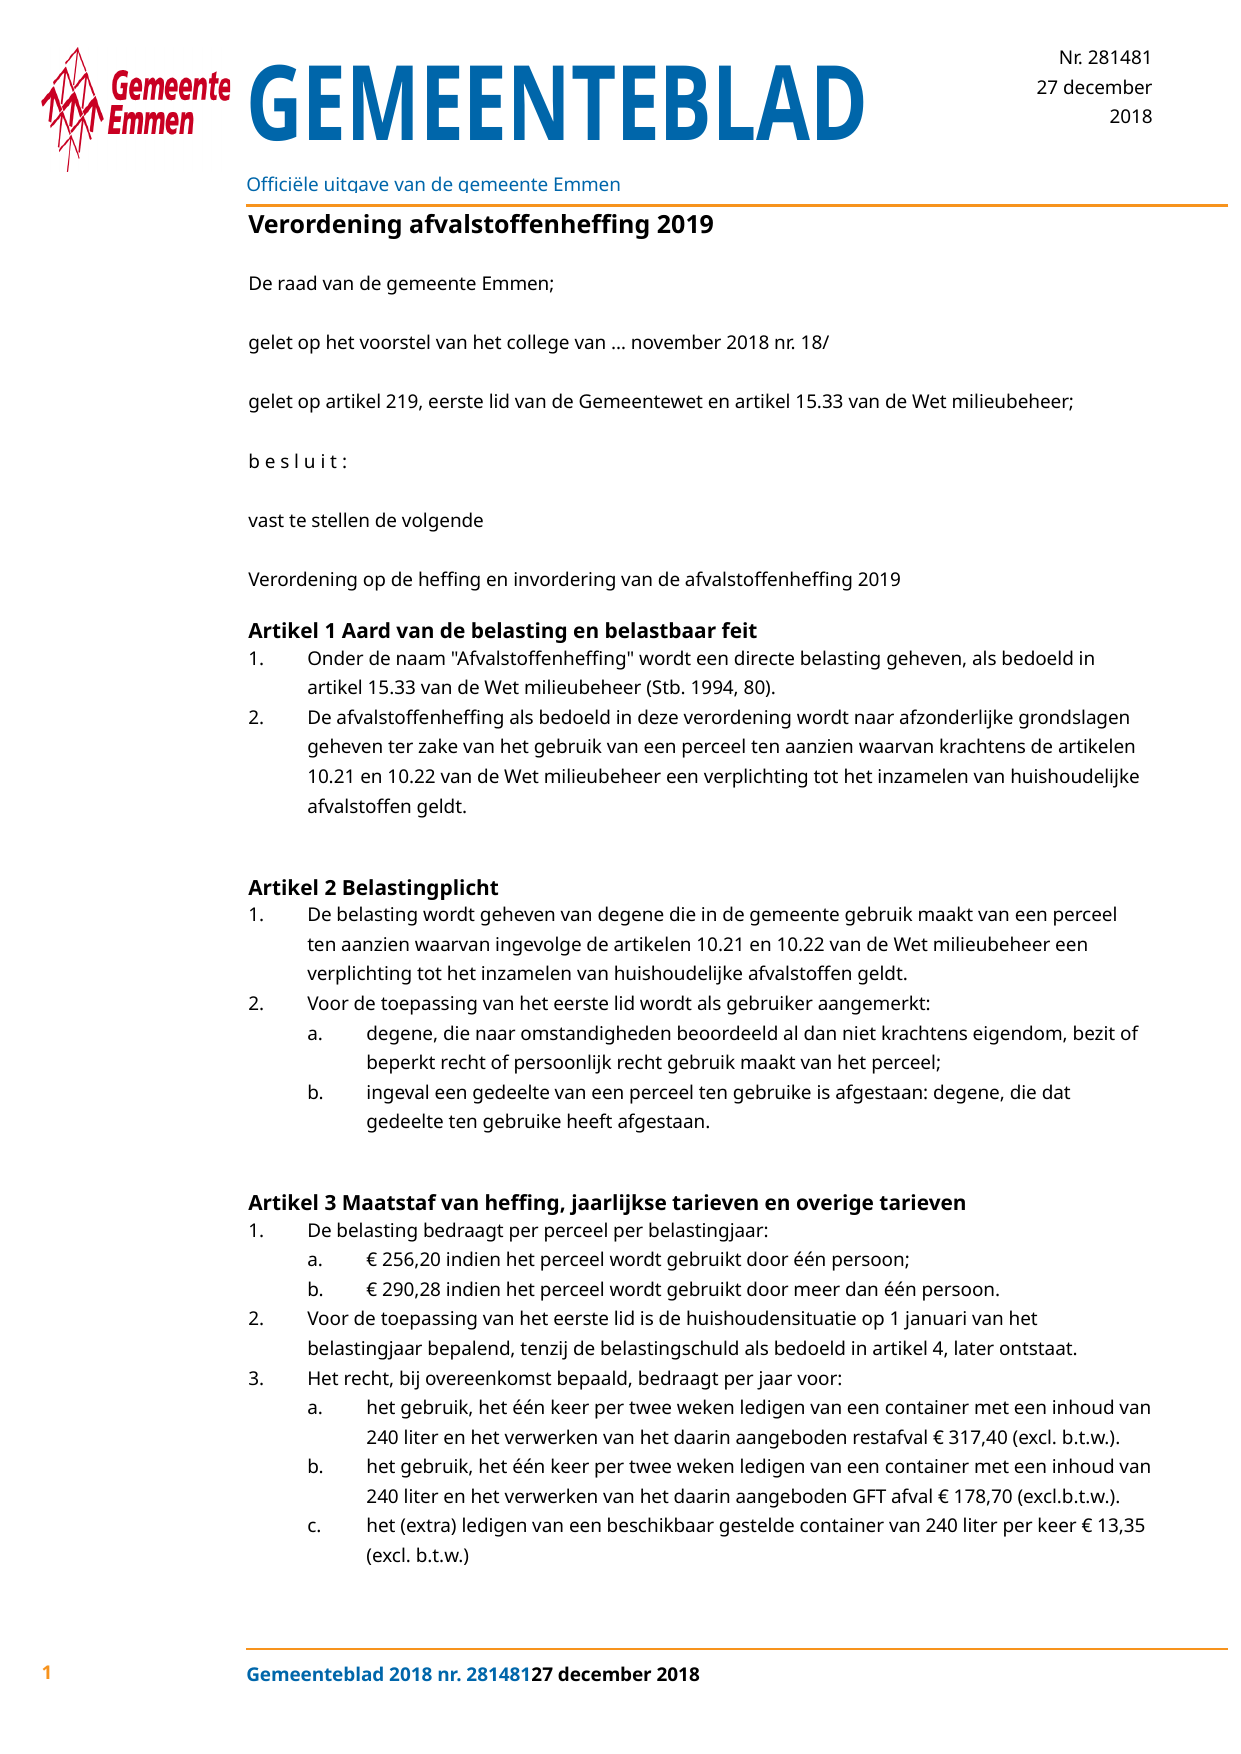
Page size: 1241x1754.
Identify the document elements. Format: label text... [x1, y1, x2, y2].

list Onder de naam "Afvalstoffenheffing" wordt een directe belasting geheven, als bedoeld in artikel 15.33 van de Wet milieubeheer (Stb. 1994, 80). [248, 645, 1152, 700]
list het gebruik, het één keer per twee weken ledigen van een container met een inhoud van 240 liter en het verwerken van het daarin aangeboden GFT afval € 178,70 (excl.b.t.w.). [307, 1453, 1152, 1509]
list het gebruik, het één keer per twee weken ledigen van een container met een inhoud van 240 liter en het verwerken van het daarin aangeboden restafval € 317,40 (excl. b.t.w.). [307, 1394, 1152, 1450]
list De belasting bedraagt per perceel per belastingjaar: [248, 1217, 1152, 1243]
text b e s l u i t : [248, 448, 1152, 473]
list € 256,20 indien het perceel wordt gebruikt door één persoon; [307, 1246, 1152, 1272]
text Artikel 1 Aard van de belasting en belastbaar feit [248, 617, 1152, 645]
text Artikel 3 Maatstaf van heffing, jaarlijkse tarieven en overige tarieven [248, 1188, 1152, 1217]
text Verordening afvalstoffenheffing 2019 [248, 207, 1152, 241]
list ingeval een gedeelte van een perceel ten gebruike is afgestaan: degene, die dat gedeelte ten gebruike heeft afgestaan. [307, 1079, 1152, 1134]
list het (extra) ledigen van een beschikbaar gestelde container van 240 liter per keer € 13,35 (excl. b.t.w.) [307, 1513, 1152, 1568]
list Voor de toepassing van het eerste lid wordt als gebruiker aangemerkt: [248, 990, 1152, 1016]
text Verordening op de heffing en invordering van de afvalstoffenheffing 2019 [248, 566, 1152, 592]
text gelet op het voorstel van het college van … november 2018 nr. 18/ [248, 329, 1152, 355]
list degene, die naar omstandigheden beoordeeld al dan niet krachtens eigendom, bezit of beperkt recht of persoonlijk recht gebruik maakt van het perceel; [307, 1020, 1152, 1075]
text vast te stellen de volgende [248, 507, 1152, 533]
text De raad van de gemeente Emmen; [248, 270, 1152, 296]
list Voor de toepassing van het eerste lid is de huishoudensituatie op 1 januari van het belastingjaar bepalend, tenzij de belastingschuld als bedoeld in artikel 4, later ontstaat. [248, 1306, 1152, 1361]
list € 290,28 indien het perceel wordt gebruikt door meer dan één persoon. [307, 1276, 1152, 1302]
list De afvalstoffenheffing als bedoeld in deze verordening wordt naar afzonderlijke grondslagen geheven ter zake van het gebruik van een perceel ten aanzien waarvan krachtens de artikelen 10.21 en 10.22 van de Wet milieubeheer een verplichting tot het inzamelen van huishoudelijke afvalstoffen geldt. [248, 704, 1152, 819]
text Artikel 2 Belastingplicht [248, 873, 1152, 901]
picture [41, 47, 231, 172]
list Het recht, bij overeenkomst bepaald, bedraagt per jaar voor: [248, 1365, 1152, 1391]
list De belasting wordt geheven van degene die in de gemeente gebruik maakt van een perceel ten aanzien waarvan ingevolge de artikelen 10.21 en 10.22 van de Wet milieubeheer een verplichting tot het inzamelen van huishoudelijke afvalstoffen geldt. [248, 901, 1152, 986]
text gelet op artikel 219, eerste lid van de Gemeentewet en artikel 15.33 van de Wet milieubeheer; [248, 389, 1152, 414]
